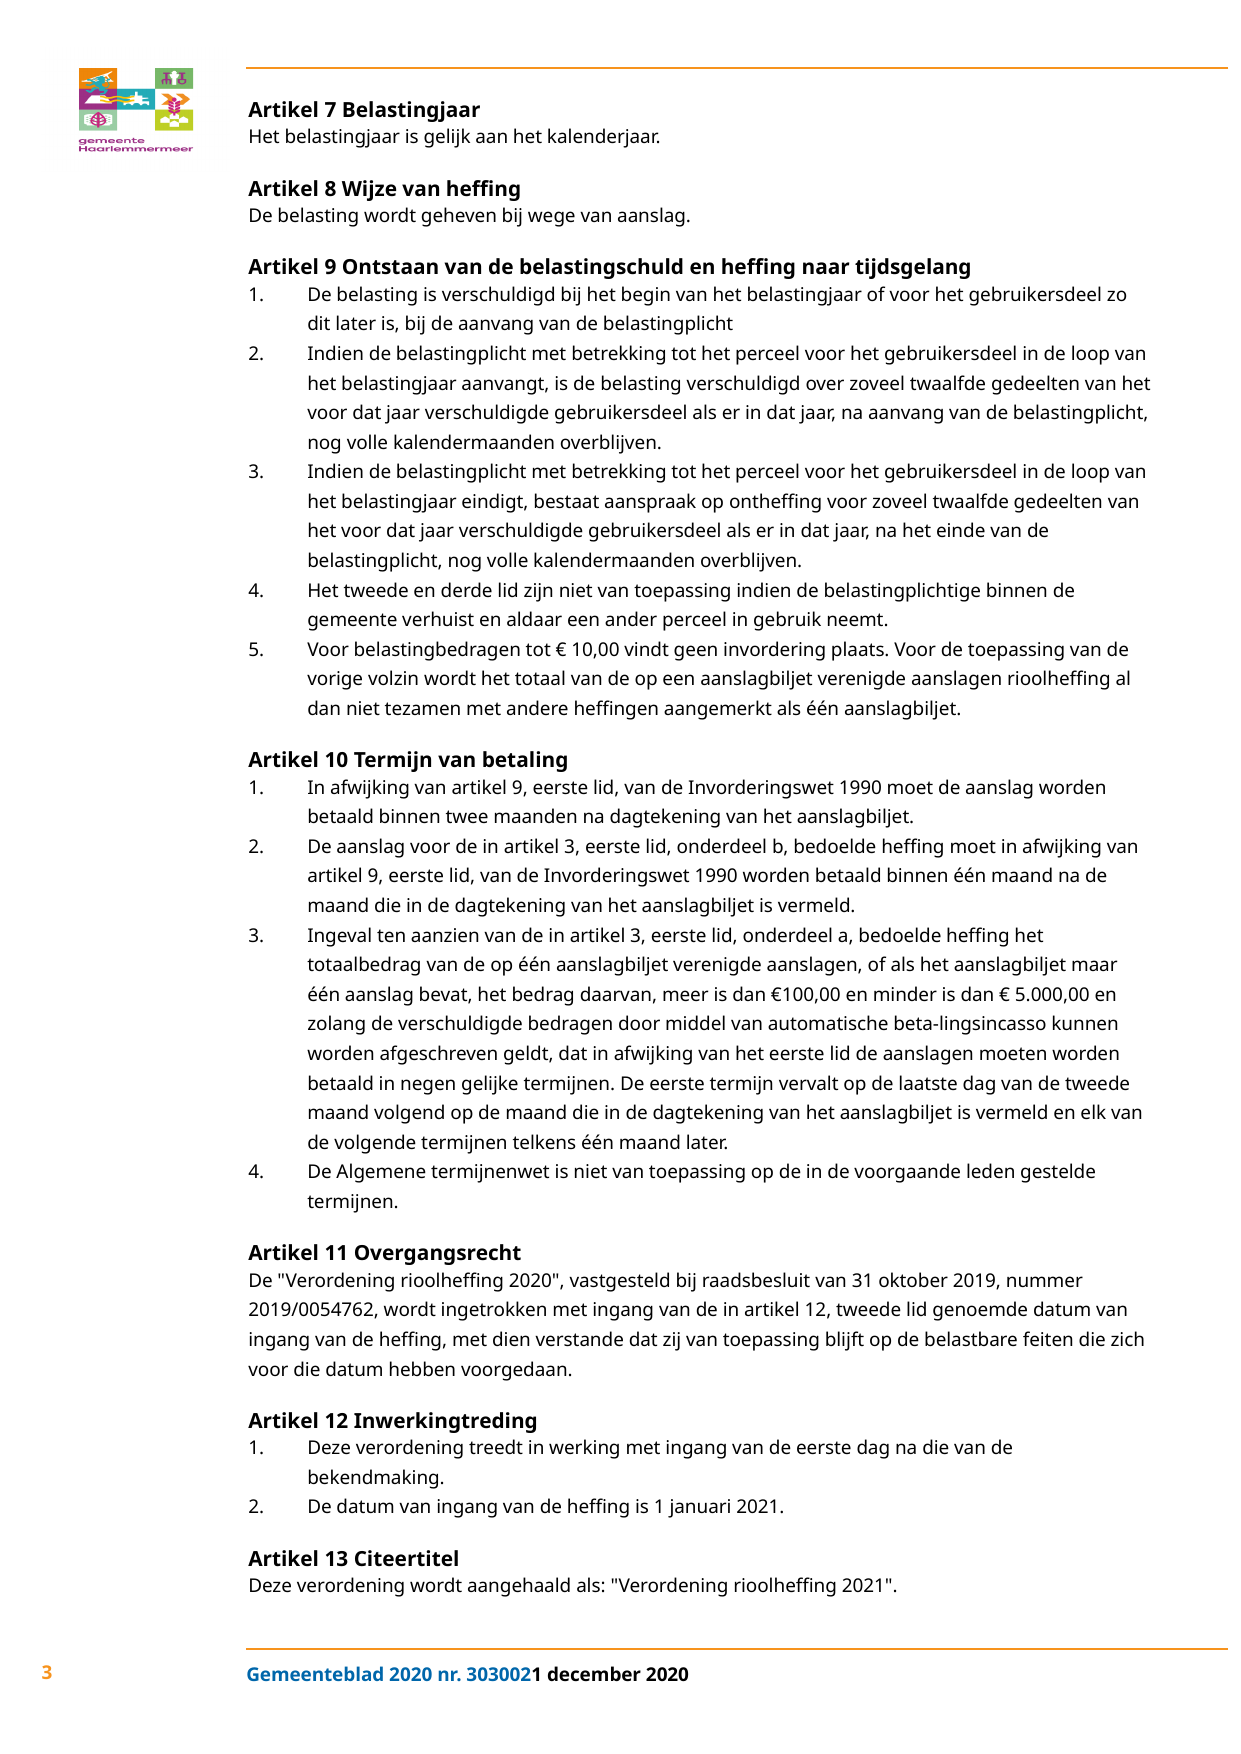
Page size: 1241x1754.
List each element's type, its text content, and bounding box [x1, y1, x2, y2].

list In afwijking van artikel 9, eerste lid, van de Invorderingswet 1990 moet de aanslag worden betaald binnen twee maanden na dagtekening van het aanslagbiljet. [248, 774, 1152, 829]
text Artikel 13 Citeertitel [248, 1544, 1152, 1573]
text Artikel 11 Overgangsrecht [248, 1238, 1152, 1267]
text Artikel 9 Ontstaan van de belastingschuld en heffing naar tijdsgelang [248, 252, 1152, 281]
list Indien de belastingplicht met betrekking tot het perceel voor het gebruikersdeel in de loop van het belastingjaar eindigt, bestaat aanspraak op ontheffing voor zoveel twaalfde gedeelten van het voor dat jaar verschuldigde gebruikersdeel als er in dat jaar, na het einde van de belastingplicht, nog volle kalendermaanden overblijven. [248, 458, 1152, 573]
text Artikel 7 Belastingjaar [248, 95, 1152, 123]
list Ingeval ten aanzien van de in artikel 3, eerste lid, onderdeel a, bedoelde heffing het totaalbedrag van de op één aanslagbiljet verenigde aanslagen, of als het aanslagbiljet maar één aanslag bevat, het bedrag daarvan, meer is dan €100,00 en minder is dan € 5.000,00 en zolang de verschuldigde bedragen door middel van automatische beta-lingsincasso kunnen worden afgeschreven geldt, dat in afwijking van het eerste lid de aanslagen moeten worden betaald in negen gelijke termijnen. De eerste termijn vervalt op de laatste dag van de tweede maand volgend op de maand die in de dagtekening van het aanslagbiljet is vermeld en elk van de volgende termijnen telkens één maand later. [248, 922, 1152, 1155]
text Artikel 10 Termijn van betaling [248, 746, 1152, 774]
list Deze verordening treedt in werking met ingang van de eerste dag na die van de bekendmaking. [248, 1434, 1152, 1490]
text Artikel 12 Inwerkingtreding [248, 1406, 1152, 1434]
text De belasting wordt geheven bij wege van aanslag. [248, 202, 1152, 228]
picture [41, 47, 231, 172]
list De belasting is verschuldigd bij het begin van het belastingjaar of voor het gebruikersdeel zo dit later is, bij de aanvang van de belastingplicht [248, 281, 1152, 336]
list De datum van ingang van de heffing is 1 januari 2021. [248, 1494, 1152, 1519]
list Indien de belastingplicht met betrekking tot het perceel voor het gebruikersdeel in de loop van het belastingjaar aanvangt, is de belasting verschuldigd over zoveel twaalfde gedeelten van het voor dat jaar verschuldigde gebruikersdeel als er in dat jaar, na aanvang van de belastingplicht, nog volle kalendermaanden overblijven. [248, 340, 1152, 454]
list De aanslag voor de in artikel 3, eerste lid, onderdeel b, bedoelde heffing moet in afwijking van artikel 9, eerste lid, van de Invorderingswet 1990 worden betaald binnen één maand na de maand die in de dagtekening van het aanslagbiljet is vermeld. [248, 833, 1152, 918]
text Het belastingjaar is gelijk aan het kalenderjaar. [248, 123, 1152, 149]
text Deze verordening wordt aangehaald als: "Verordening rioolheffing 2021". [248, 1573, 1152, 1598]
text Artikel 8 Wijze van heffing [248, 174, 1152, 202]
text De "Verordening rioolheffing 2020", vastgesteld bij raadsbesluit van 31 oktober 2019, nummer 2019/0054762, wordt ingetrokken met ingang van de in artikel 12, tweede lid genoemde datum van ingang van de heffing, met dien verstande dat zij van toepassing blijft op de belastbare feiten die zich voor die datum hebben voorgedaan. [248, 1267, 1152, 1381]
list Voor belastingbedragen tot € 10,00 vindt geen invordering plaats. Voor de toepassing van de vorige volzin wordt het totaal van de op een aanslagbiljet verenigde aanslagen rioolheffing al dan niet tezamen met andere heffingen aangemerkt als één aanslagbiljet. [248, 636, 1152, 721]
list Het tweede en derde lid zijn niet van toepassing indien de belastingplichtige binnen de gemeente verhuist en aldaar een ander perceel in gebruik neemt. [248, 577, 1152, 632]
list De Algemene termijnenwet is niet van toepassing op de in de voorgaande leden gestelde termijnen. [248, 1158, 1152, 1214]
